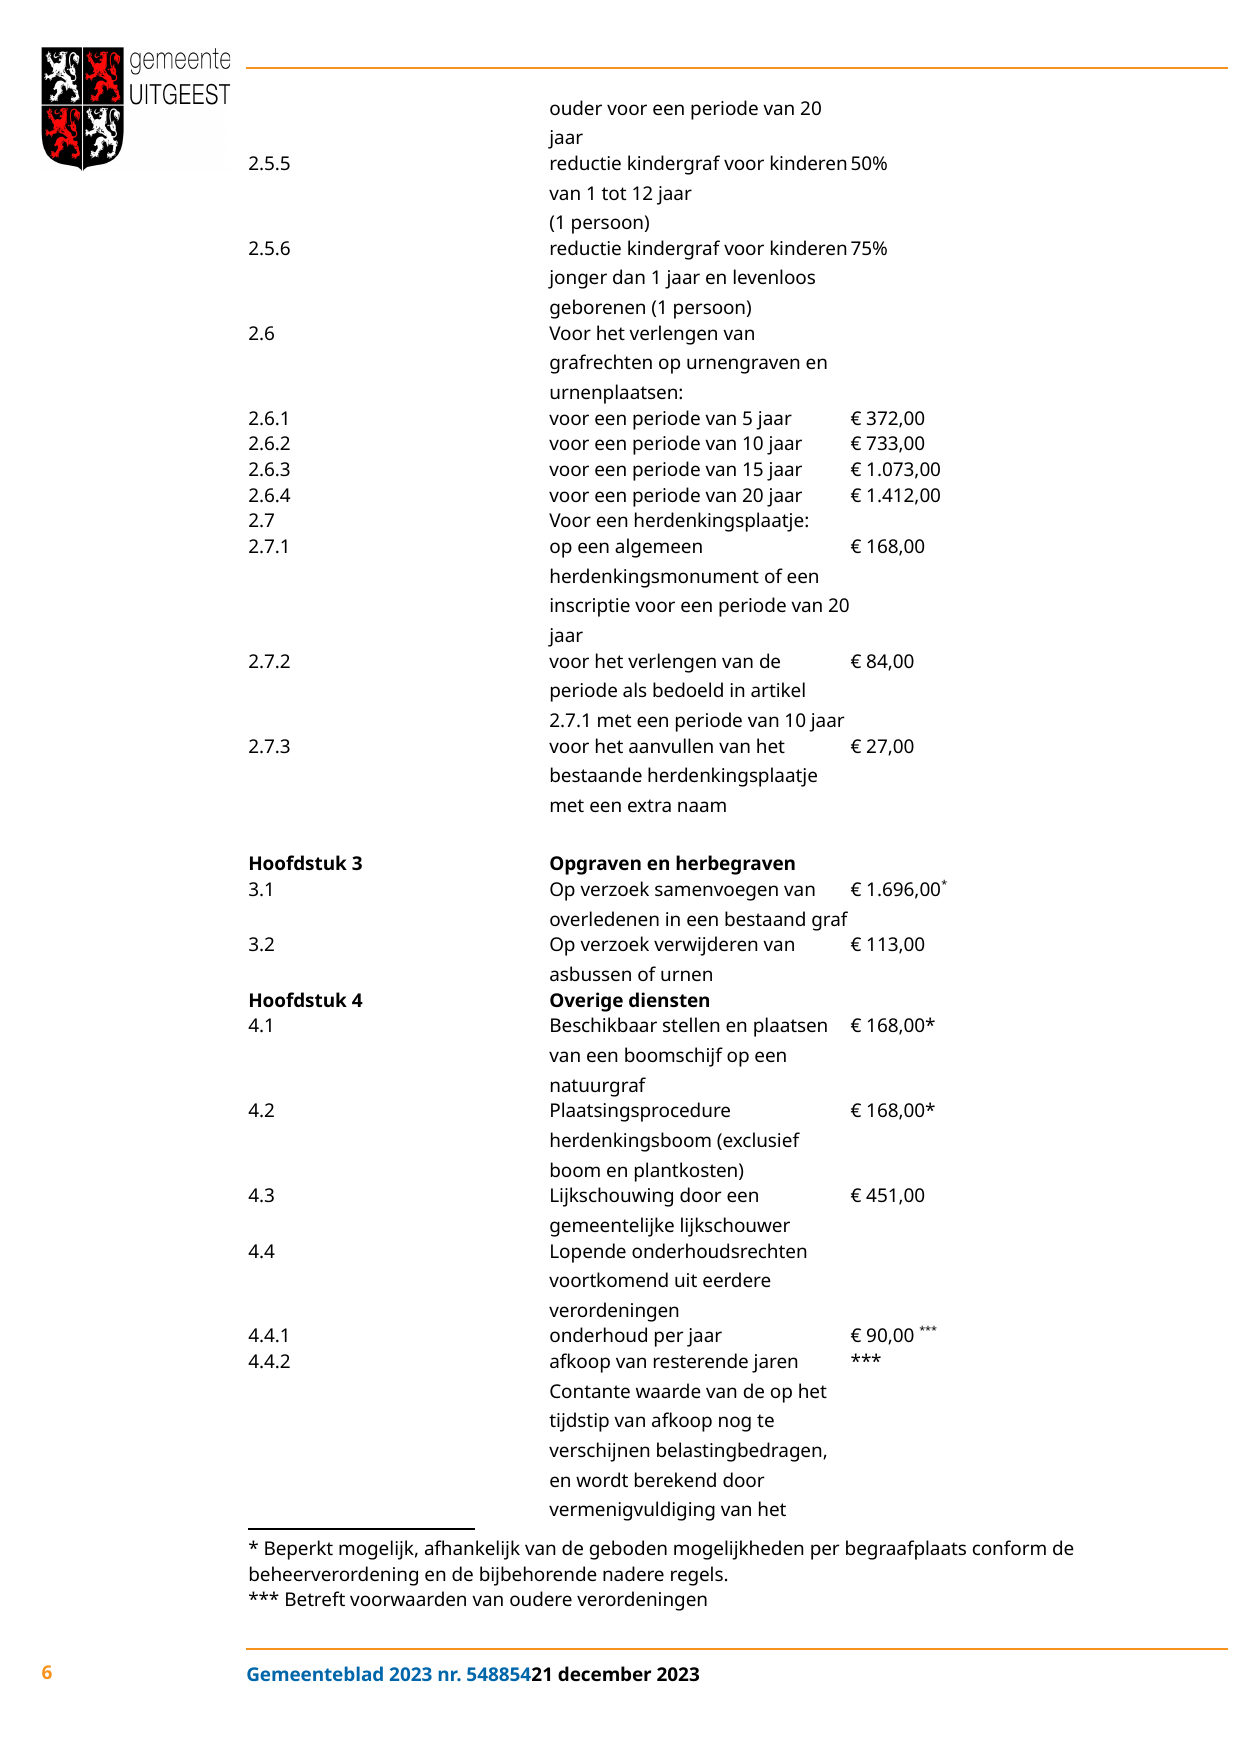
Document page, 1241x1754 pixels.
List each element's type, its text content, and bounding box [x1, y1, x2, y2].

table_cell 50% [850, 150, 1152, 235]
table_cell € 27,00 [850, 733, 1152, 818]
table_cell 2.5.5 [248, 150, 549, 235]
table_cell 2.7.2 [248, 648, 549, 733]
table_cell Beschikbaar stellen en plaatsen van een boomschijf op een natuurgraf [549, 1013, 850, 1098]
table_cell Plaatsingsprocedure herdenkingsboom (exclusief boom en plantkosten) [549, 1098, 850, 1182]
table_cell Voor een herdenkingsplaatje: [549, 508, 850, 533]
table_cell € 451,00 [850, 1183, 1152, 1238]
table_cell € 168,00* [850, 1013, 1152, 1098]
table_cell reductie kindergraf voor kinderen jonger dan 1 jaar en levenloos geborenen (1 persoon) [549, 235, 850, 320]
table_cell Hoofdstuk 4 [248, 987, 549, 1013]
table_cell 2.6.2 [248, 431, 549, 456]
table_cell Op verzoek verwijderen van asbussen of urnen [549, 932, 850, 987]
table_cell € 1.412,00 [850, 482, 1152, 508]
table_cell € 168,00 [850, 534, 1152, 648]
table_cell 2.5.6 [248, 235, 549, 320]
table_cell 4.4.2 [248, 1349, 549, 1522]
table_cell Voor het verlengen van grafrechten op urnengraven en urnenplaatsen: [549, 320, 850, 405]
table_cell op een algemeen herdenkingsmonument of een inscriptie voor een periode van 20 jaar [549, 534, 850, 648]
table_cell [850, 987, 1152, 1013]
table_cell reductie kindergraf voor kinderen van 1 tot 12 jaar (1 persoon) [549, 150, 850, 235]
table_cell € 1.696,00 [850, 876, 1152, 932]
table_cell voor een periode van 10 jaar [549, 431, 850, 456]
table_cell [248, 95, 549, 150]
table_cell ouder voor een periode van 20 jaar [549, 95, 850, 150]
table_cell voor een periode van 20 jaar [549, 482, 850, 508]
table_header [850, 851, 1152, 876]
table_cell Op verzoek samenvoegen van overledenen in een bestaand graf [549, 876, 850, 932]
table_cell voor het verlengen van de periode als bedoeld in artikel 2.7.1 met een periode van 10 jaar [549, 648, 850, 733]
table_cell onderhoud per jaar [549, 1323, 850, 1348]
table_cell € 90,00 [850, 1323, 1152, 1348]
table_header Hoofdstuk 3 [248, 851, 549, 876]
table_cell 2.7 [248, 508, 549, 533]
table_cell 2.7.1 [248, 534, 549, 648]
picture [41, 47, 231, 172]
table_cell 4.4 [248, 1238, 549, 1323]
table_cell afkoop van resterende jaren Contante waarde van de op het tijdstip van afkoop nog te verschijnen belastingbedragen, en wordt berekend door vermenigvuldiging van het [549, 1349, 850, 1522]
table_cell 3.1 [248, 876, 549, 932]
table_cell 75% [850, 235, 1152, 320]
table_cell [850, 508, 1152, 533]
table_cell 4.1 [248, 1013, 549, 1098]
table_cell voor het aanvullen van het bestaande herdenkingsplaatje met een extra naam [549, 733, 850, 818]
table_cell € 1.073,00 [850, 456, 1152, 482]
table_cell voor een periode van 5 jaar [549, 405, 850, 431]
table_cell [850, 1238, 1152, 1323]
table_cell voor een periode van 15 jaar [549, 456, 850, 482]
table_cell € 84,00 [850, 648, 1152, 733]
table_cell 4.2 [248, 1098, 549, 1182]
table_header Opgraven en herbegraven [549, 851, 850, 876]
table_cell [850, 320, 1152, 405]
table_cell € 733,00 [850, 431, 1152, 456]
table_cell 4.3 [248, 1183, 549, 1238]
table_cell € 168,00* [850, 1098, 1152, 1182]
table_cell 4.4.1 [248, 1323, 549, 1348]
table_cell 3.2 [248, 932, 549, 987]
table_cell Overige diensten [549, 987, 850, 1013]
table_cell 2.6.4 [248, 482, 549, 508]
table_cell [850, 95, 1152, 150]
table_cell € 372,00 [850, 405, 1152, 431]
table_cell 2.7.3 [248, 733, 549, 818]
table_cell 2.6 [248, 320, 549, 405]
table_cell *** [850, 1349, 1152, 1522]
table_cell Lopende onderhoudsrechten voortkomend uit eerdere verordeningen [549, 1238, 850, 1323]
table_cell 2.6.3 [248, 456, 549, 482]
table_cell 2.6.1 [248, 405, 549, 431]
table_cell Lijkschouwing door een gemeentelijke lijkschouwer [549, 1183, 850, 1238]
table_cell € 113,00 [850, 932, 1152, 987]
